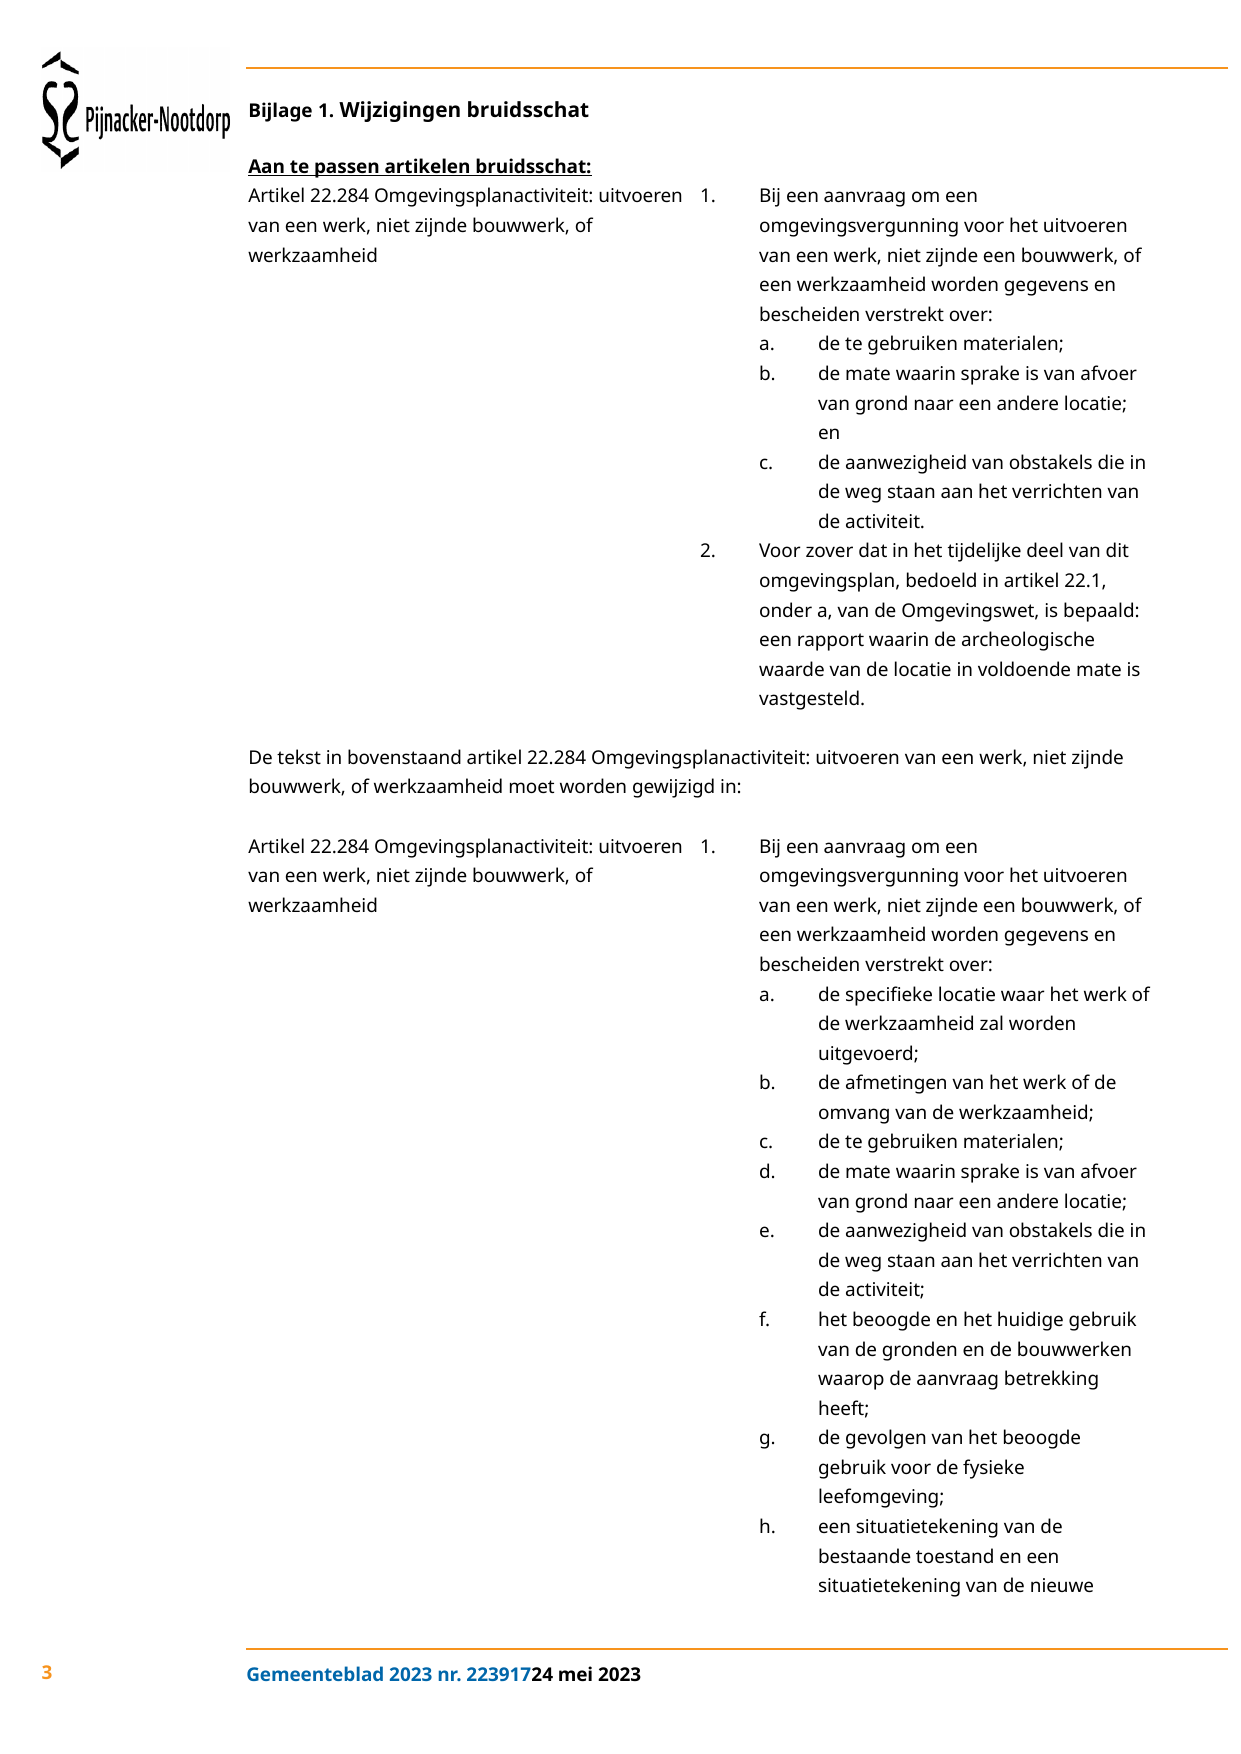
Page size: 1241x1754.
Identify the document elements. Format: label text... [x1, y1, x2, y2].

table_header Bij een aanvraag om een omgevingsvergunning voor het uitvoeren van een werk, niet zijnde een bouwwerk, of een werkzaamheid worden gegevens en bescheiden verstrekt over: de te gebruiken materialen; de mate waarin sprake is van afvoer van grond naar een andere locatie; en de aanwezigheid van obstakels die in de weg staan aan het verrichten van de activiteit. Voor zover dat in het tijdelijke deel van dit omgevingsplan, bedoeld in artikel 22.1, onder a, van de Omgevingswet, is bepaald: een rapport waarin de archeologische waarde van de locatie in voldoende mate is vastgesteld. [700, 183, 1152, 711]
text Aan te passen artikelen bruidsschat: [248, 153, 1152, 179]
text De tekst in bovenstaand artikel 22.284 Omgevingsplanactiviteit: uitvoeren van een werk, niet zijnde bouwwerk, of werkzaamheid moet worden gewijzigd in: [248, 744, 1152, 799]
table_header Bij een aanvraag om een omgevingsvergunning voor het uitvoeren van een werk, niet zijnde een bouwwerk, of een werkzaamheid worden gegevens en bescheiden verstrekt over: de specifieke locatie waar het werk of de werkzaamheid zal worden uitgevoerd; de afmetingen van het werk of de omvang van de werkzaamheid; de te gebruiken materialen; de mate waarin sprake is van afvoer van grond naar een andere locatie; de aanwezigheid van obstakels die in de weg staan aan het verrichten van de activiteit; het beoogde en het huidige gebruik van de gronden en de bouwwerken waarop de aanvraag betrekking heeft; de gevolgen van het beoogde gebruik voor de fysieke leefomgeving; een situatietekening van de bestaande toestand en een situatietekening van de nieuwe [700, 833, 1152, 1598]
table_header Artikel 22.284 Omgevingsplanactiviteit: uitvoeren van een werk, niet zijnde bouwwerk, of werkzaamheid [248, 183, 700, 711]
table_header Artikel 22.284 Omgevingsplanactiviteit: uitvoeren van een werk, niet zijnde bouwwerk, of werkzaamheid [248, 833, 700, 1598]
text Bijlage 1. Wijzigingen bruidsschat [248, 95, 1152, 123]
picture [41, 47, 231, 172]
